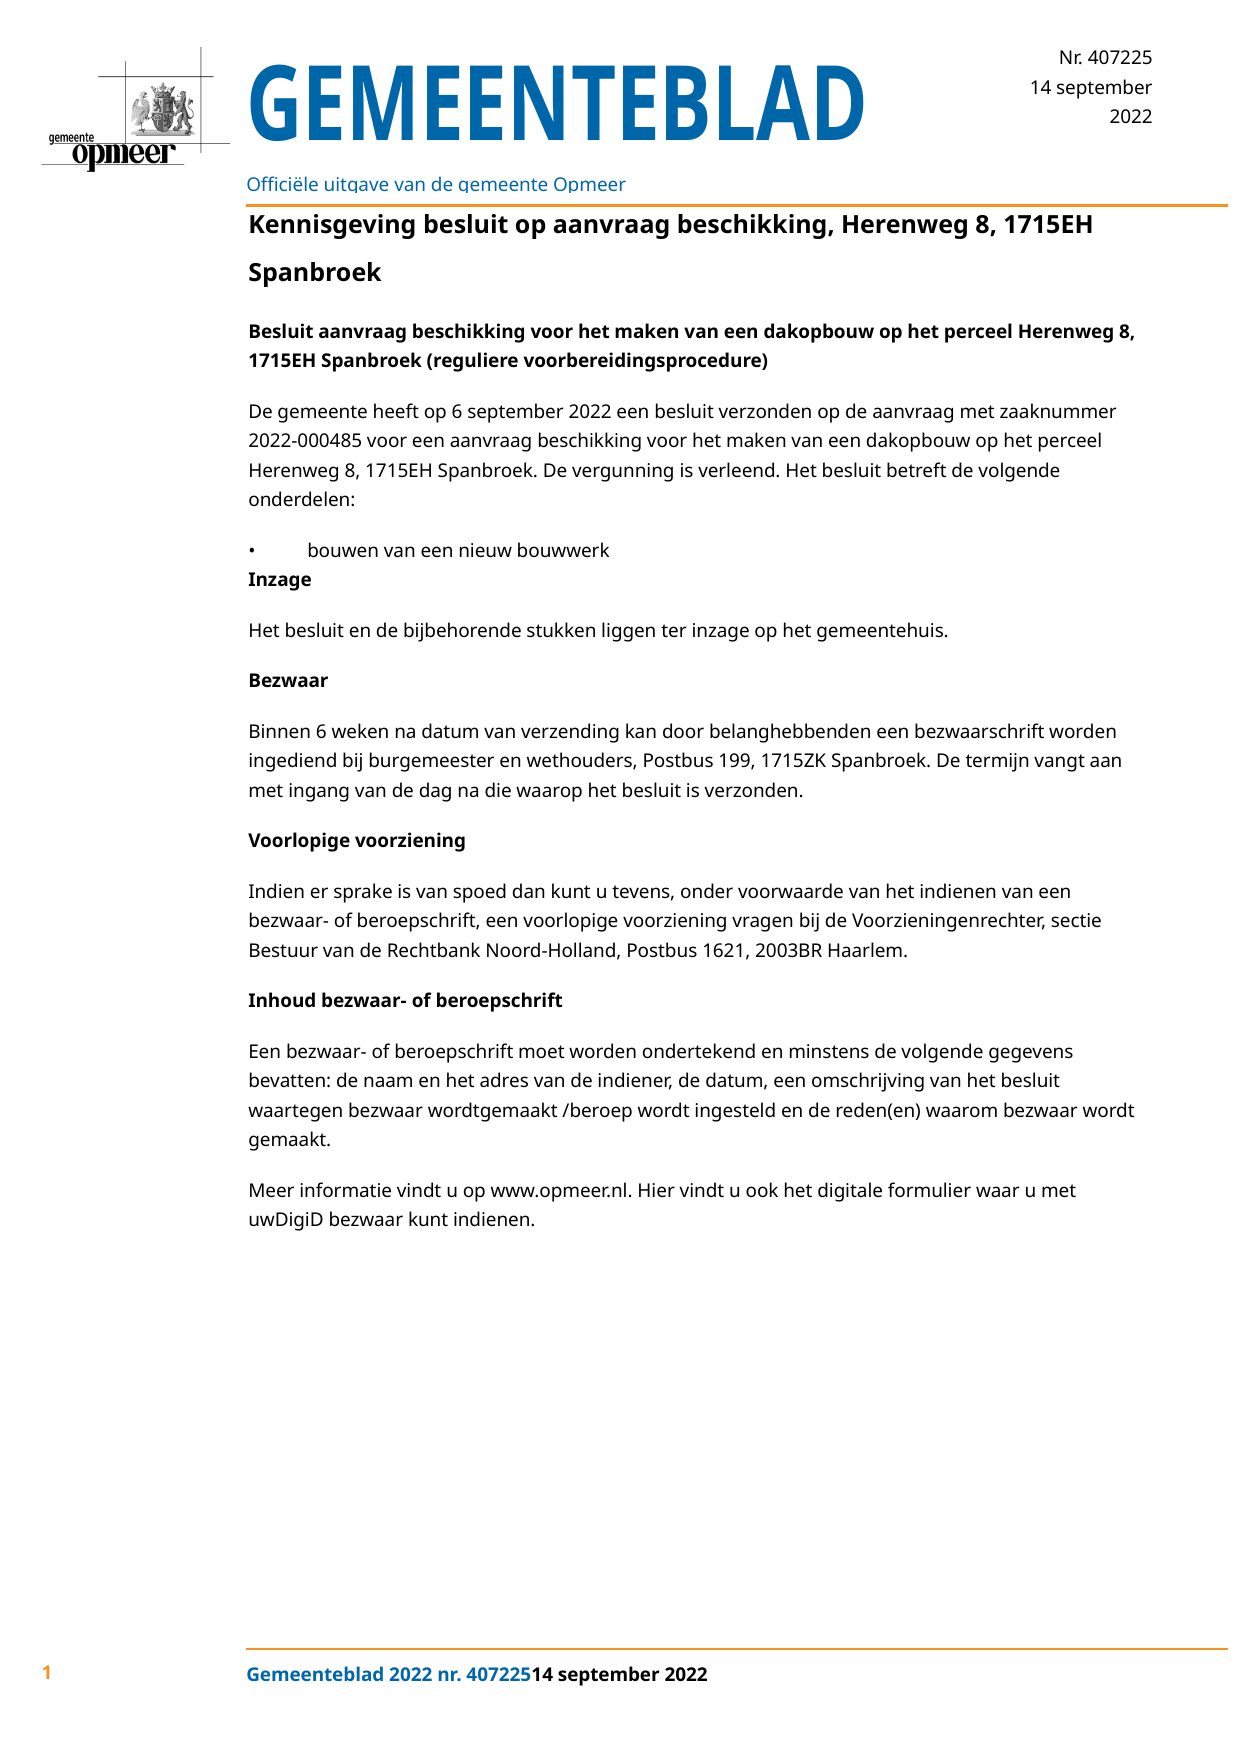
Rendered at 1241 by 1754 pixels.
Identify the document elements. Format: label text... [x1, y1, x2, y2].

text Het besluit en de bijbehorende stukken liggen ter inzage op het gemeentehuis. [248, 617, 1152, 643]
text Een bezwaar- of beroepschrift moet worden ondertekend en minstens de volgende gegevens bevatten: de naam en het adres van de indiener, de datum, een omschrijving van het besluit waartegen bezwaar wordtgemaakt /beroep wordt ingesteld en de reden(en) waarom bezwaar wordt gemaakt. [248, 1038, 1152, 1152]
text De gemeente heeft op 6 september 2022 een besluit verzonden op de aanvraag met zaaknummer 2022-000485 voor een aanvraag beschikking voor het maken van een dakopbouw op het perceel Herenweg 8, 1715EH Spanbroek. De vergunning is verleend. Het besluit betreft de volgende onderdelen: [248, 398, 1152, 512]
text Binnen 6 weken na datum van verzending kan door belanghebbenden een bezwaarschrift worden ingediend bij burgemeester en wethouders, Postbus 199, 1715ZK Spanbroek. De termijn vangt aan met ingang van de dag na die waarop het besluit is verzonden. [248, 718, 1152, 803]
text Inzage [248, 567, 1152, 592]
text Kennisgeving besluit op aanvraag beschikking, Herenweg 8, 1715EH Spanbroek [248, 207, 1152, 288]
text Inhoud bezwaar- of beroepschrift [248, 987, 1152, 1013]
text Indien er sprake is van spoed dan kunt u tevens, onder voorwaarde van het indienen van een bezwaar- of beroepschrift, een voorlopige voorziening vragen bij de Voorzieningenrechter, sectie Bestuur van de Rechtbank Noord-Holland, Postbus 1621, 2003BR Haarlem. [248, 878, 1152, 963]
text Voorlopige voorziening [248, 827, 1152, 853]
picture [41, 47, 231, 172]
list bouwen van een nieuw bouwwerk [248, 537, 1152, 563]
text Meer informatie vindt u op www.opmeer.nl. Hier vindt u ook het digitale formulier waar u met uwDigiD bezwaar kunt indienen. [248, 1177, 1152, 1232]
text Besluit aanvraag beschikking voor het maken van een dakopbouw op het perceel Herenweg 8, 1715EH Spanbroek (reguliere voorbereidingsprocedure) [248, 318, 1152, 373]
text Bezwaar [248, 667, 1152, 693]
